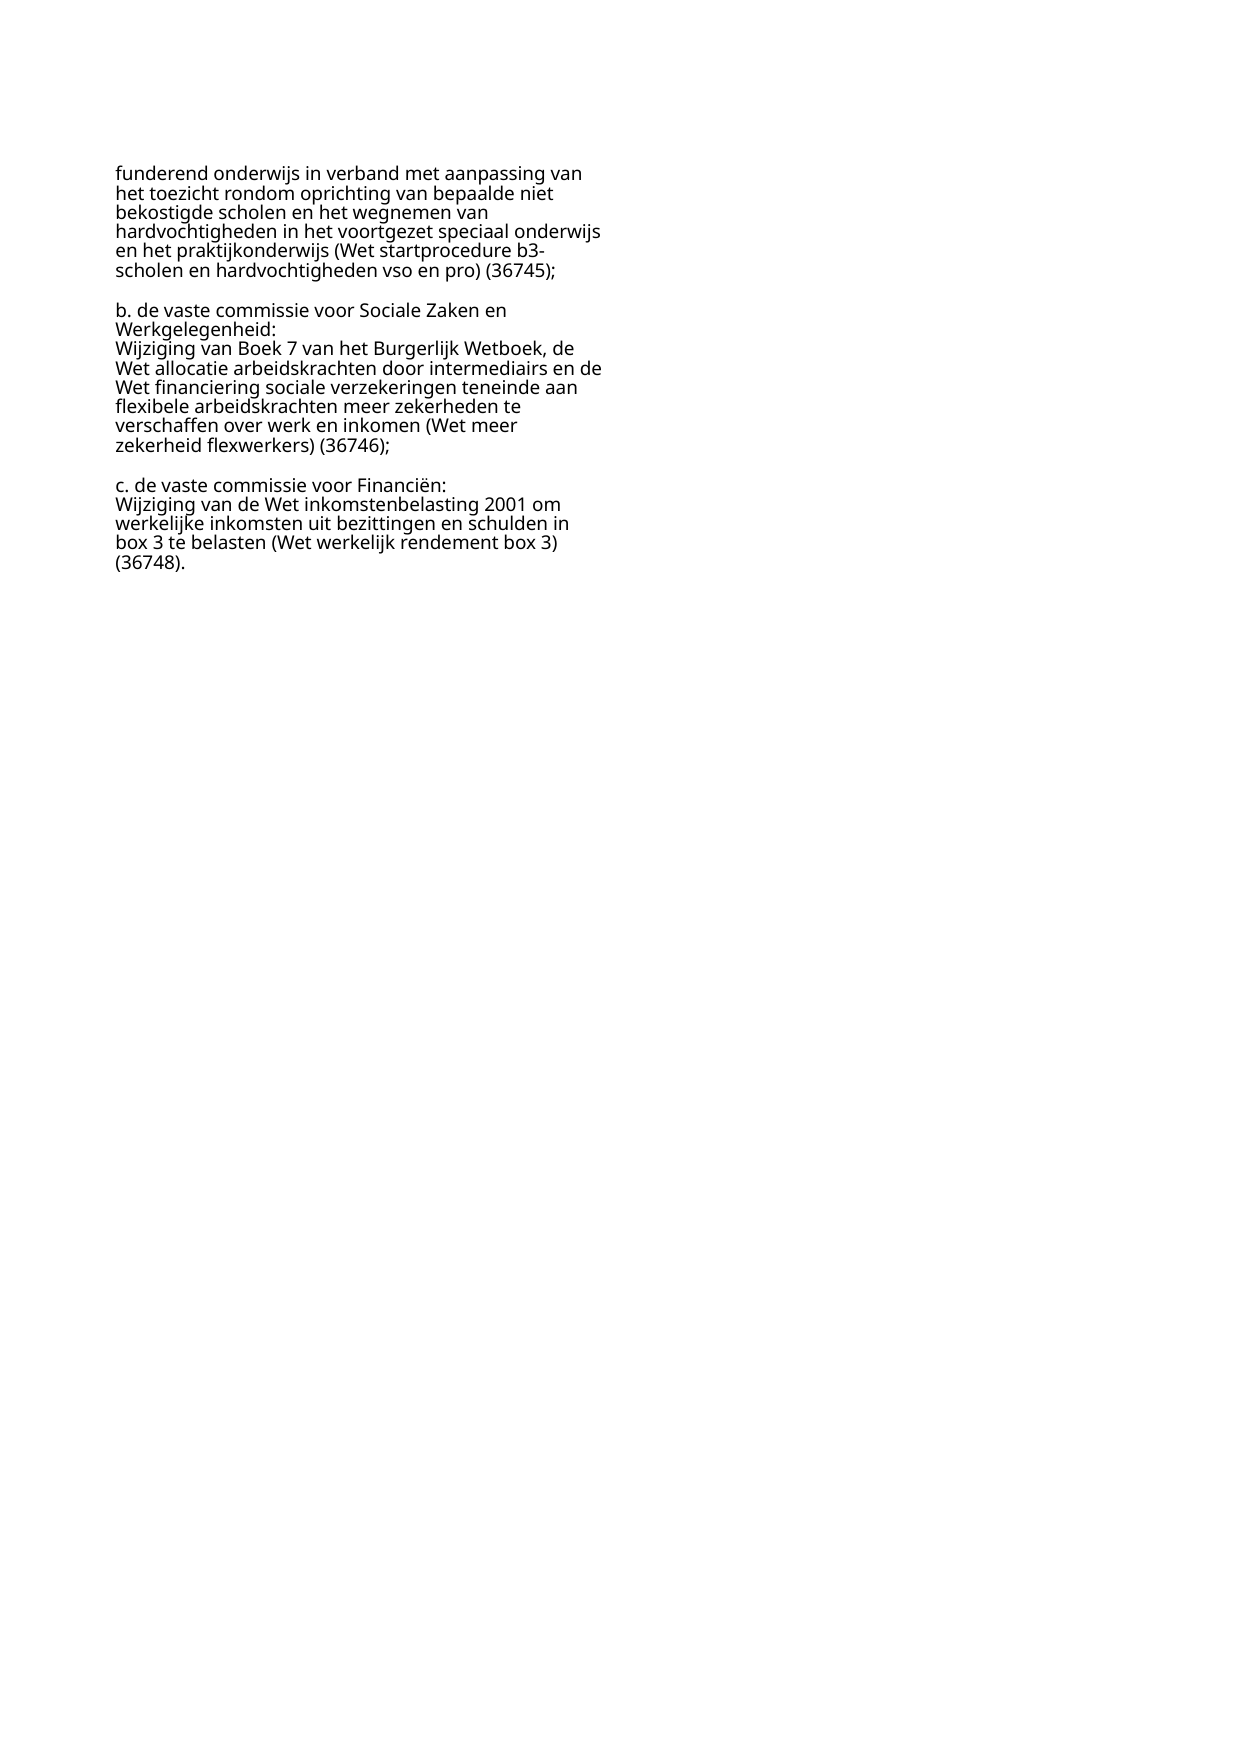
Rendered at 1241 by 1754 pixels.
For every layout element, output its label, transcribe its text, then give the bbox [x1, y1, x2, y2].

text c. de vaste commissie voor Financiën: [115, 477, 605, 496]
text Wijziging van de Wet inkomstenbelasting 2001 om werkelijke inkomsten uit bezittingen en schulden in box 3 te belasten (Wet werkelijk rendement box 3) (36748). [115, 496, 605, 573]
text funderend onderwijs in verband met aanpassing van het toezicht rondom oprichting van bepaalde niet bekostigde scholen en het wegnemen van hardvochtigheden in het voortgezet speciaal onderwijs en het praktijkonderwijs (Wet startprocedure b3-scholen en hardvochtigheden vso en pro) (36745); [115, 165, 605, 281]
text Wijziging van Boek 7 van het Burgerlijk Wetboek, de Wet allocatie arbeidskrachten door intermediairs en de Wet financiering sociale verzekeringen teneinde aan flexibele arbeidskrachten meer zekerheden te verschaffen over werk en inkomen (Wet meer zekerheid flexwerkers) (36746); [115, 340, 605, 456]
text b. de vaste commissie voor Sociale Zaken en Werkgelegenheid: [115, 302, 605, 340]
